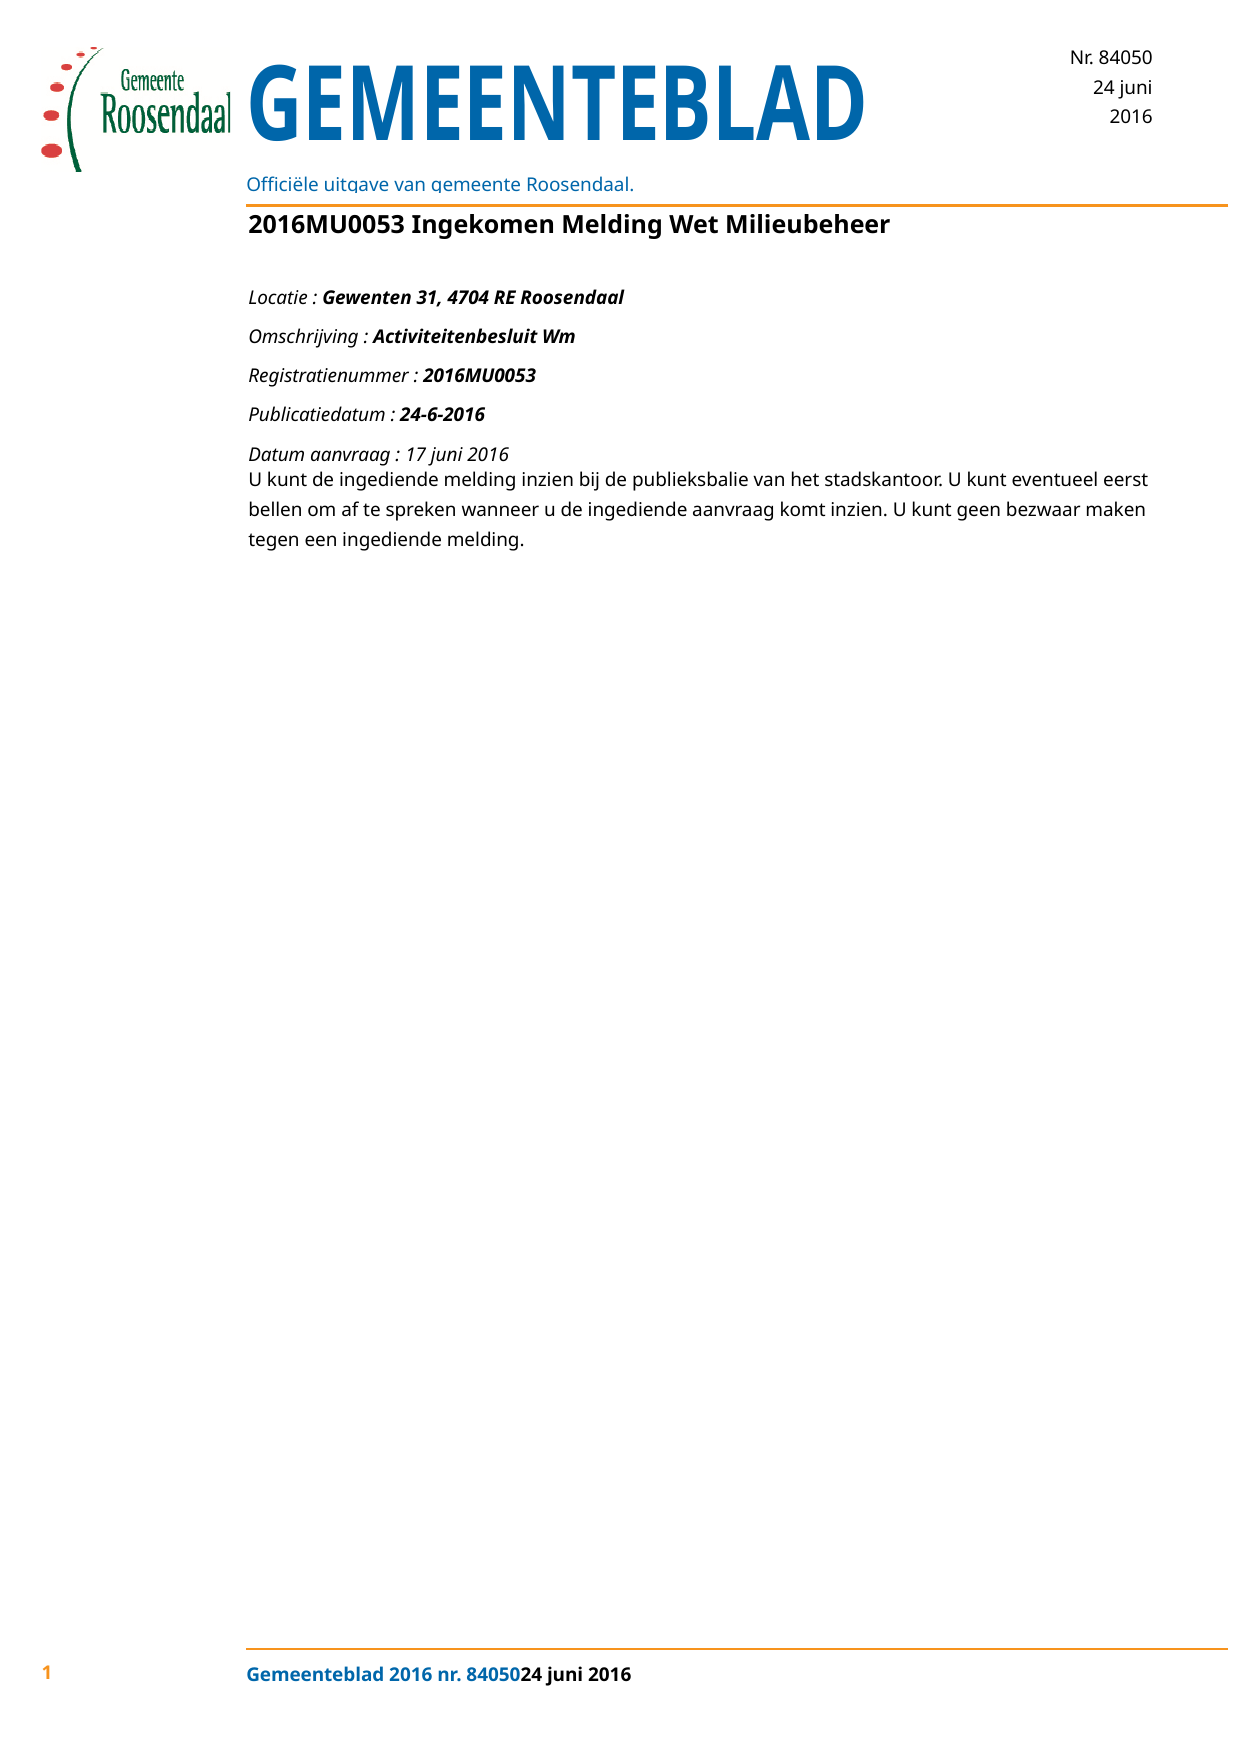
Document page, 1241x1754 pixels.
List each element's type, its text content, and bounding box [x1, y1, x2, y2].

picture [41, 47, 231, 172]
text U kunt de ingediende melding inzien bij de publieksbalie van het stadskantoor. U kunt eventueel eerst bellen om af te spreken wanneer u de ingediende aanvraag komt inzien. U kunt geen bezwaar maken tegen een ingediende melding. [248, 467, 1152, 552]
text 2016MU0053 Ingekomen Melding Wet Milieubeheer [248, 207, 1152, 241]
text Datum aanvraag : 17 juni 2016 [248, 441, 1152, 467]
text Registratienummer : 2016MU0053 [248, 362, 1152, 388]
text Omschrijving : Activiteitenbesluit Wm [248, 323, 1152, 349]
text Publicatiedatum : 24-6-2016 [248, 402, 1152, 427]
text Locatie : Gewenten 31, 4704 RE Roosendaal [248, 284, 1152, 309]
